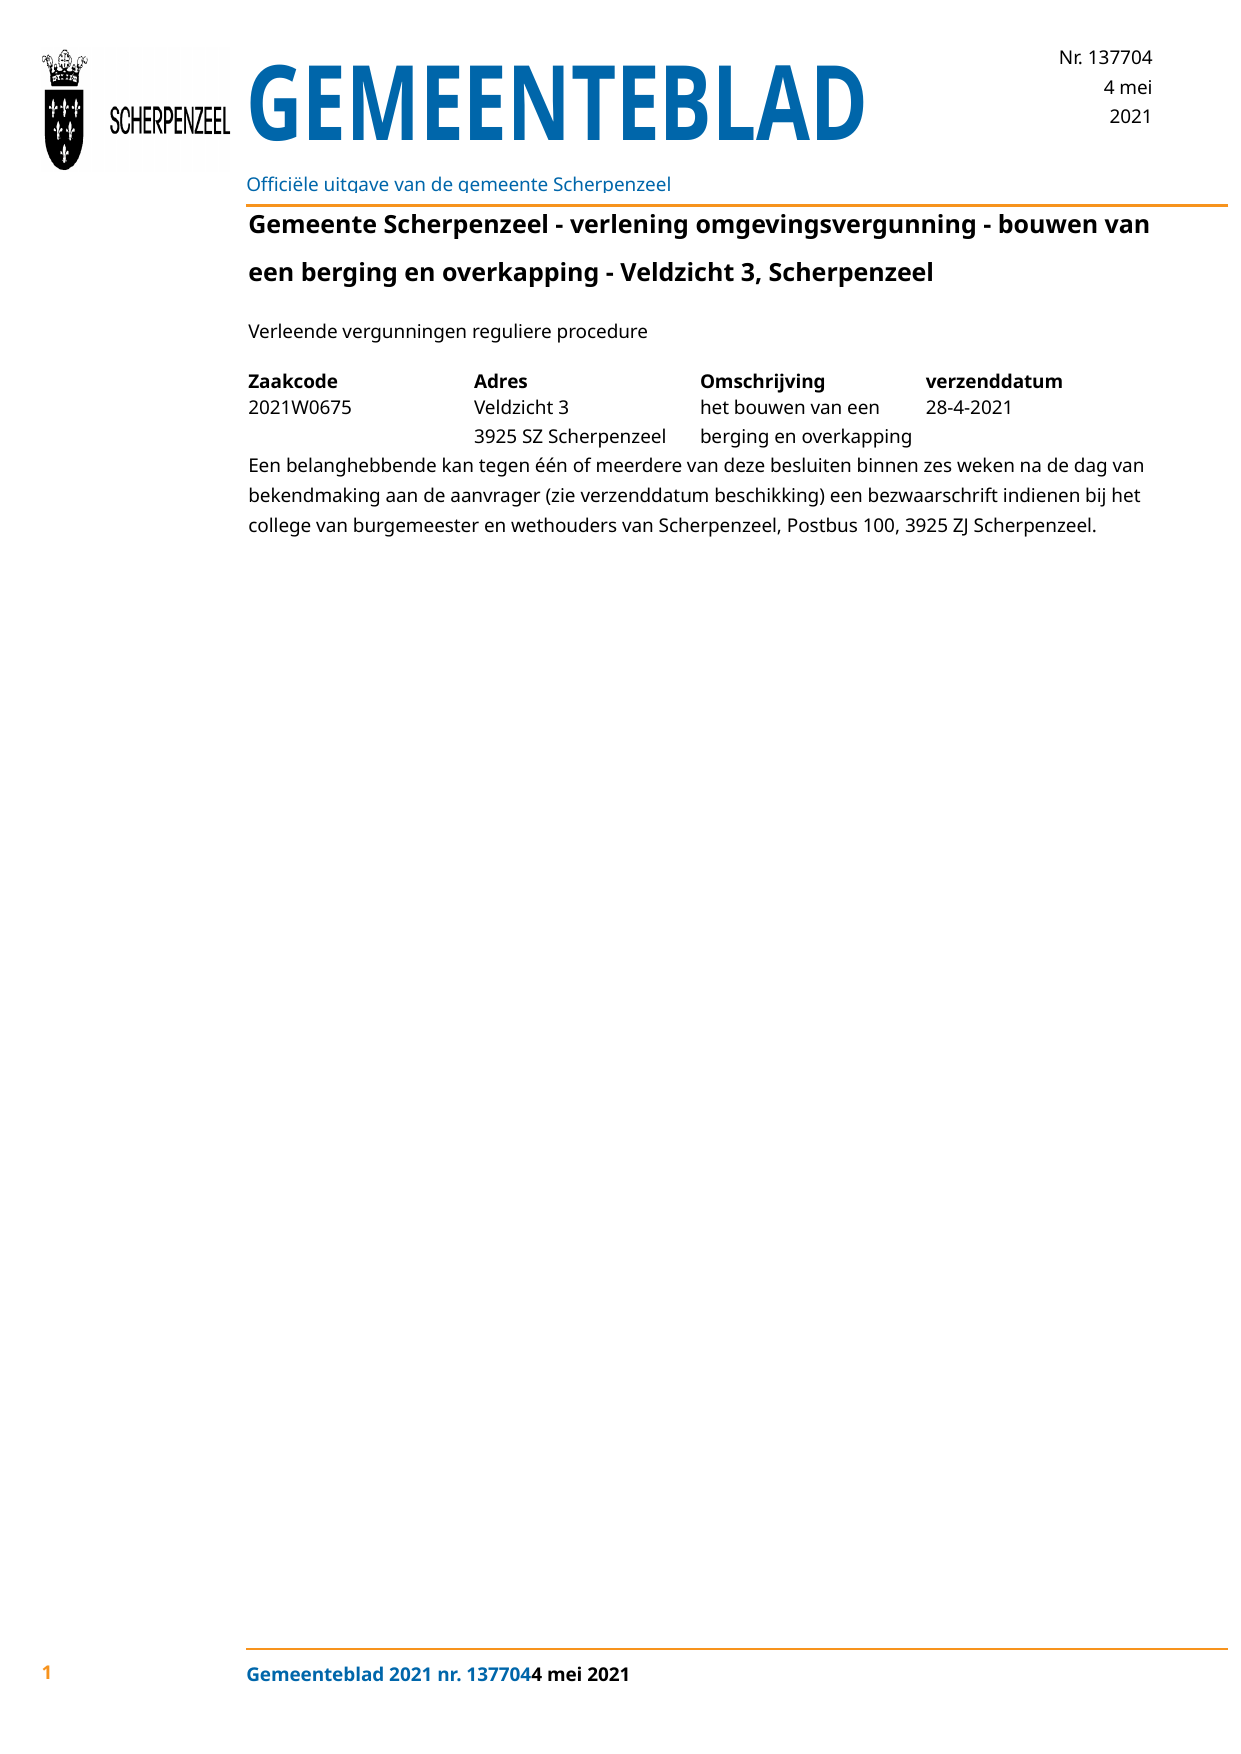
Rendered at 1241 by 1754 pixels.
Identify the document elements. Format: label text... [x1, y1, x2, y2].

table_cell het bouwen van een berging en overkapping [700, 394, 926, 449]
table_header Adres [474, 369, 700, 394]
table_header verzenddatum [926, 369, 1152, 394]
text Gemeente Scherpenzeel - verlening omgevingsvergunning - bouwen van een berging en overkapping - Veldzicht 3, Scherpenzeel [248, 207, 1152, 288]
table_header Omschrijving [700, 369, 926, 394]
table_cell 28-4-2021 [926, 394, 1152, 449]
picture [41, 47, 231, 172]
table_cell 2021W0675 [248, 394, 474, 449]
text Een belanghebbende kan tegen één of meerdere van deze besluiten binnen zes weken na de dag van bekendmaking aan de aanvrager (zie verzenddatum beschikking) een bezwaarschrift indienen bij het college van burgemeester en wethouders van Scherpenzeel, Postbus 100, 3925 ZJ Scherpenzeel. [248, 453, 1152, 538]
table_cell Veldzicht 3 3925 SZ Scherpenzeel [474, 394, 700, 449]
table_header Zaakcode [248, 369, 474, 394]
text Verleende vergunningen reguliere procedure [248, 318, 1152, 344]
